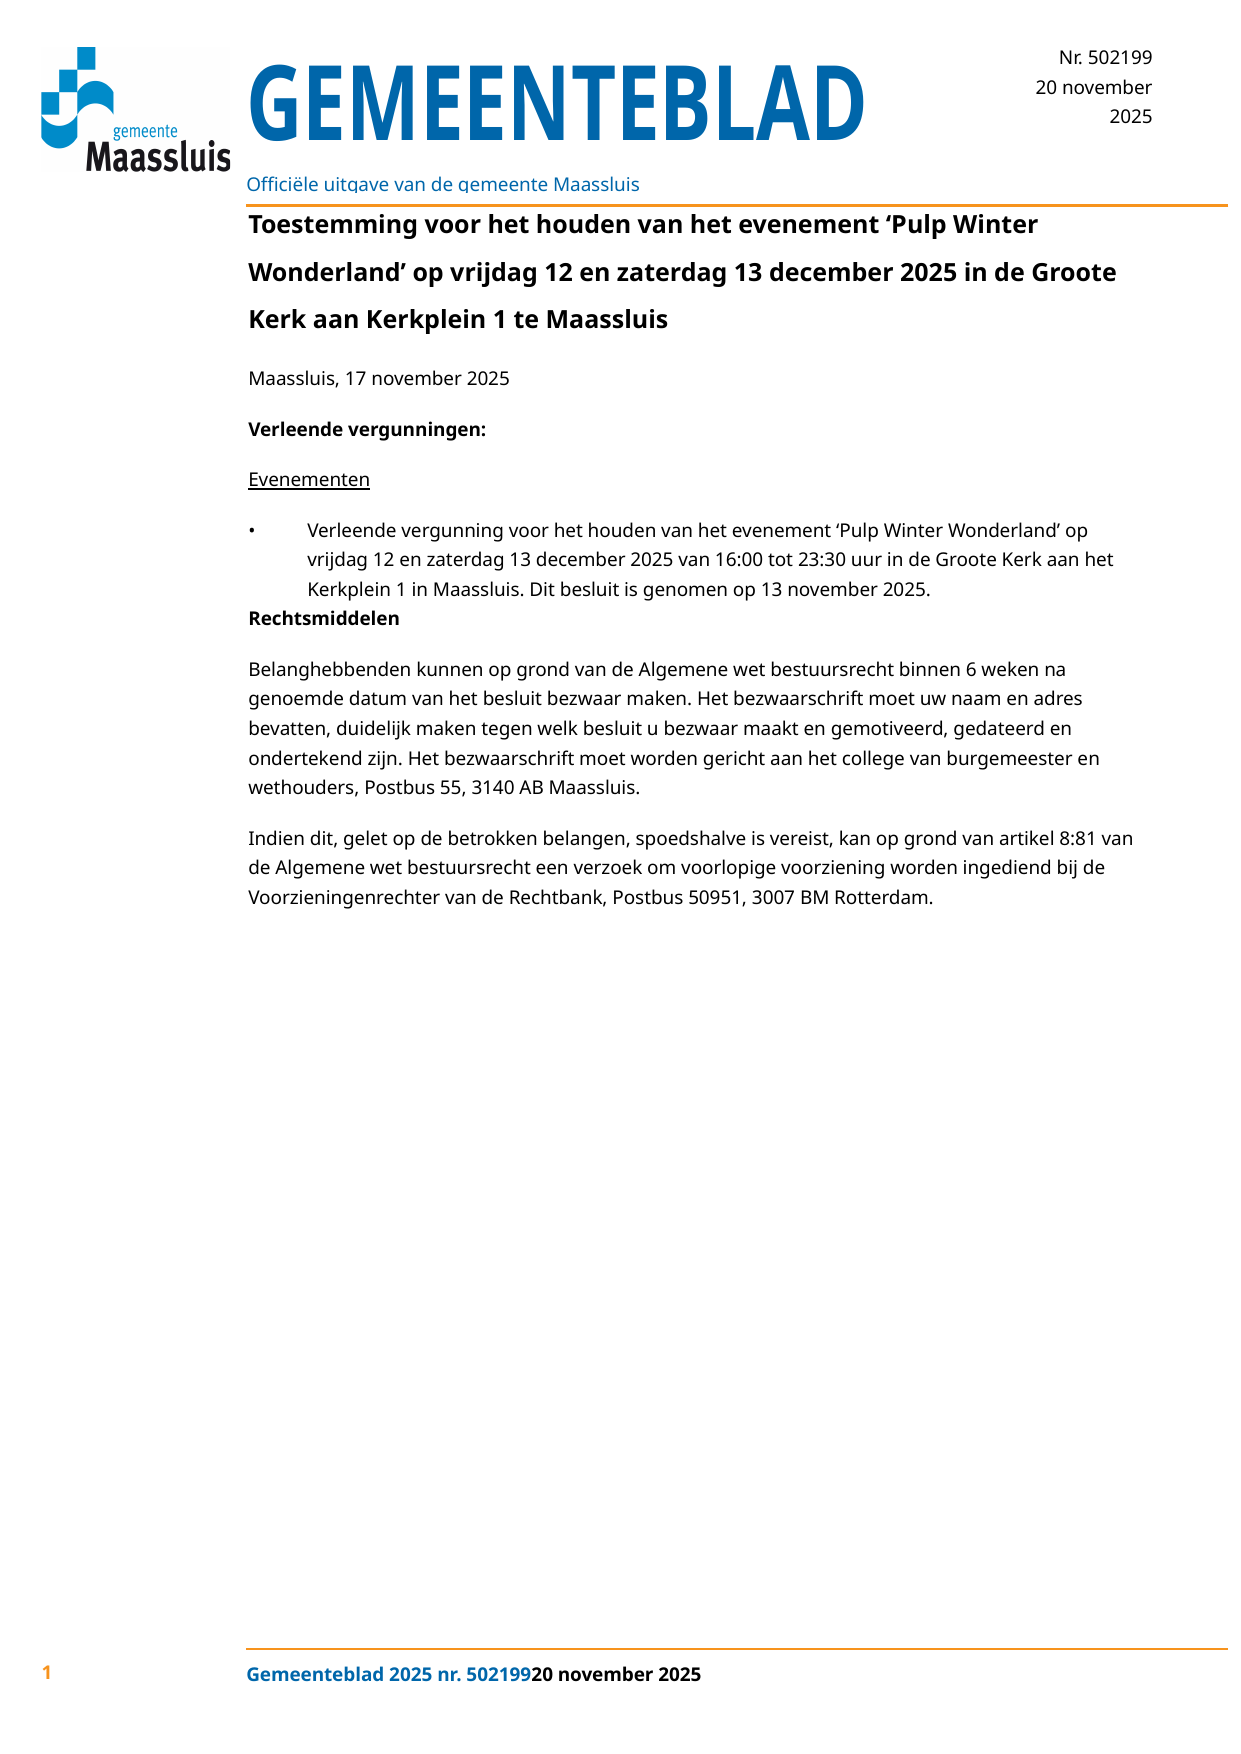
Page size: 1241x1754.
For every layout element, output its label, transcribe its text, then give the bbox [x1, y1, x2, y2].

list Verleende vergunning voor het houden van het evenement ‘Pulp Winter Wonderland’ op vrijdag 12 en zaterdag 13 december 2025 van 16:00 tot 23:30 uur in de Groote Kerk aan het Kerkplein 1 in Maassluis. Dit besluit is genomen op 13 november 2025. [248, 517, 1152, 602]
picture [41, 47, 231, 172]
text Evenementen [248, 466, 1152, 492]
picture [41, 47, 77, 92]
text Toestemming voor het houden van het evenement ‘Pulp Winter Wonderland’ op vrijdag 12 en zaterdag 13 december 2025 in de Groote Kerk aan Kerkplein 1 te Maassluis [248, 207, 1152, 336]
text Verleende vergunningen: [248, 416, 1152, 442]
text Maassluis, 17 november 2025 [248, 366, 1152, 391]
text Belanghebbenden kunnen op grond van de Algemene wet bestuursrecht binnen 6 weken na genoemde datum van het besluit bezwaar maken. Het bezwaarschrift moet uw naam en adres bevatten, duidelijk maken tegen welk besluit u bezwaar maakt en gemotiveerd, gedateerd en ondertekend zijn. Het bezwaarschrift moet worden gericht aan het college van burgemeester en wethouders, Postbus 55, 3140 AB Maassluis. [248, 656, 1152, 800]
text Indien dit, gelet op de betrokken belangen, spoedshalve is vereist, kan op grond van artikel 8:81 van de Algemene wet bestuursrecht een verzoek om voorlopige voorziening worden ingediend bij de Voorzieningenrechter van de Rechtbank, Postbus 50951, 3007 BM Rotterdam. [248, 825, 1152, 909]
text Rechtsmiddelen [248, 606, 1152, 631]
